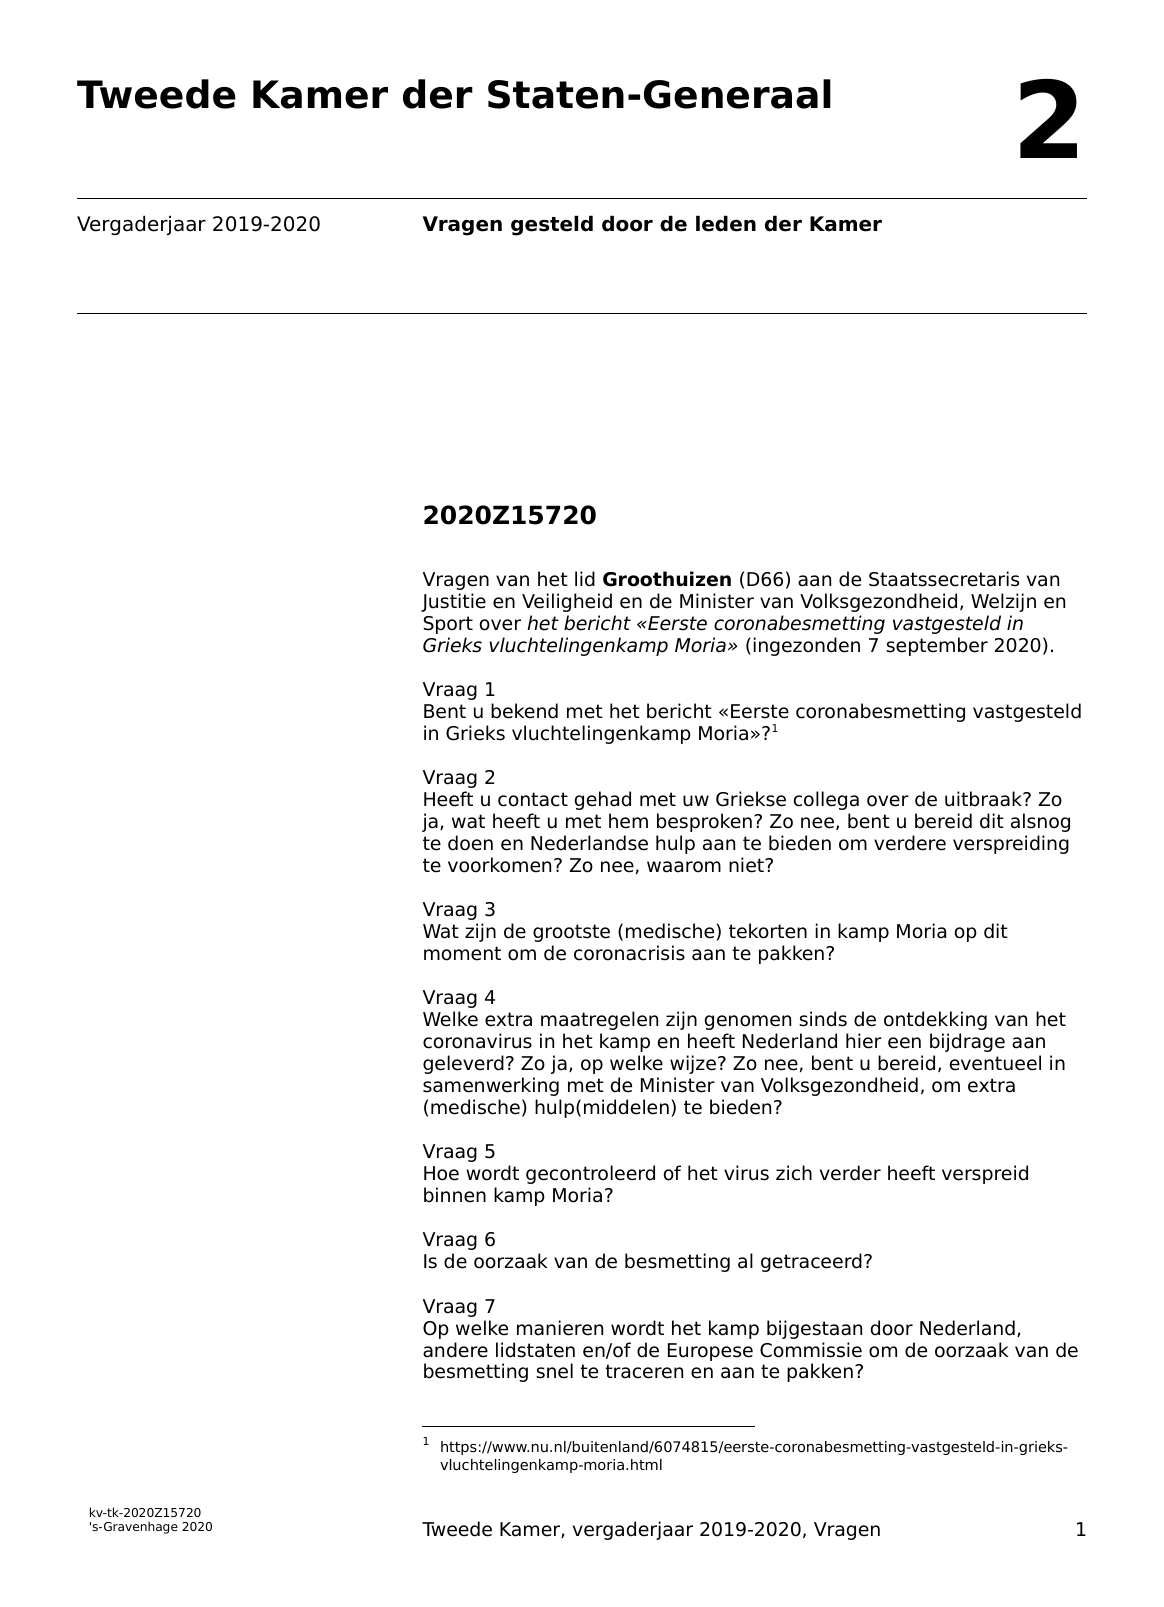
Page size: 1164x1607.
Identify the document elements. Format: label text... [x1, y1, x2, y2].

text https://www.nu.nl/buitenland/6074815/eerste-coronabesmetting-vastgesteld-in-grieks-vluchtelingenkamp-moria.html [422, 1435, 1087, 1474]
table_header 2 [886, 59, 1087, 198]
table_header Tweede Kamer der Staten-Generaal [77, 59, 886, 198]
text Wat zijn de grootste (medische) tekorten in kamp Moria op dit moment om de coronacrisis aan te pakken? [422, 921, 1087, 965]
text Vraag 5 [422, 1141, 1087, 1163]
text 's-Gravenhage 2020 [88, 1520, 323, 1534]
text Is de oorzaak van de besmetting al getraceerd? [422, 1251, 1087, 1273]
table_cell Vergaderjaar 2019-2020 [77, 199, 422, 313]
text Vraag 7 [422, 1296, 1087, 1317]
text Vraag 3 [422, 899, 1087, 921]
text Bent u bekend met het bericht «Eerste coronabesmetting vastgesteld in Grieks vluchtelingenkamp Moria»? [422, 701, 1087, 745]
text Vragen van het lid Groothuizen (D66) aan de Staatssecretaris van Justitie en Veiligheid en de Minister van Volksgezondheid, Welzijn en Sport over het bericht «Eerste coronabesmetting vastgesteld in Grieks vluchtelingenkamp Moria» (ingezonden 7 september 2020). [422, 569, 1087, 657]
text Heeft u contact gehad met uw Griekse collega over de uitbraak? Zo ja, wat heeft u met hem besproken? Zo nee, bent u bereid dit alsnog te doen en Nederlandse hulp aan te bieden om verdere verspreiding te voorkomen? Zo nee, waarom niet? [422, 789, 1087, 877]
text Op welke manieren wordt het kamp bijgestaan door Nederland, andere lidstaten en/of de Europese Commissie om de oorzaak van de besmetting snel te traceren en aan te pakken? [422, 1317, 1087, 1383]
text Welke extra maatregelen zijn genomen sinds de ontdekking van het coronavirus in het kamp en heeft Nederland hier een bijdrage aan geleverd? Zo ja, op welke wijze? Zo nee, bent u bereid, eventueel in samenwerking met de Minister van Volksgezondheid, om extra (medische) hulp(middelen) te bieden? [422, 1009, 1087, 1119]
table_cell Vragen gesteld door de leden der Kamer [422, 199, 1087, 313]
text Hoe wordt gecontroleerd of het virus zich verder heeft verspreid binnen kamp Moria? [422, 1163, 1087, 1207]
text Vraag 6 [422, 1229, 1087, 1251]
text Vraag 2 [422, 767, 1087, 789]
text 2020Z15720 [422, 501, 1087, 531]
text Vraag 1 [422, 679, 1087, 701]
text Vraag 4 [422, 987, 1087, 1009]
text kv-tk-2020Z15720 [88, 1506, 323, 1520]
